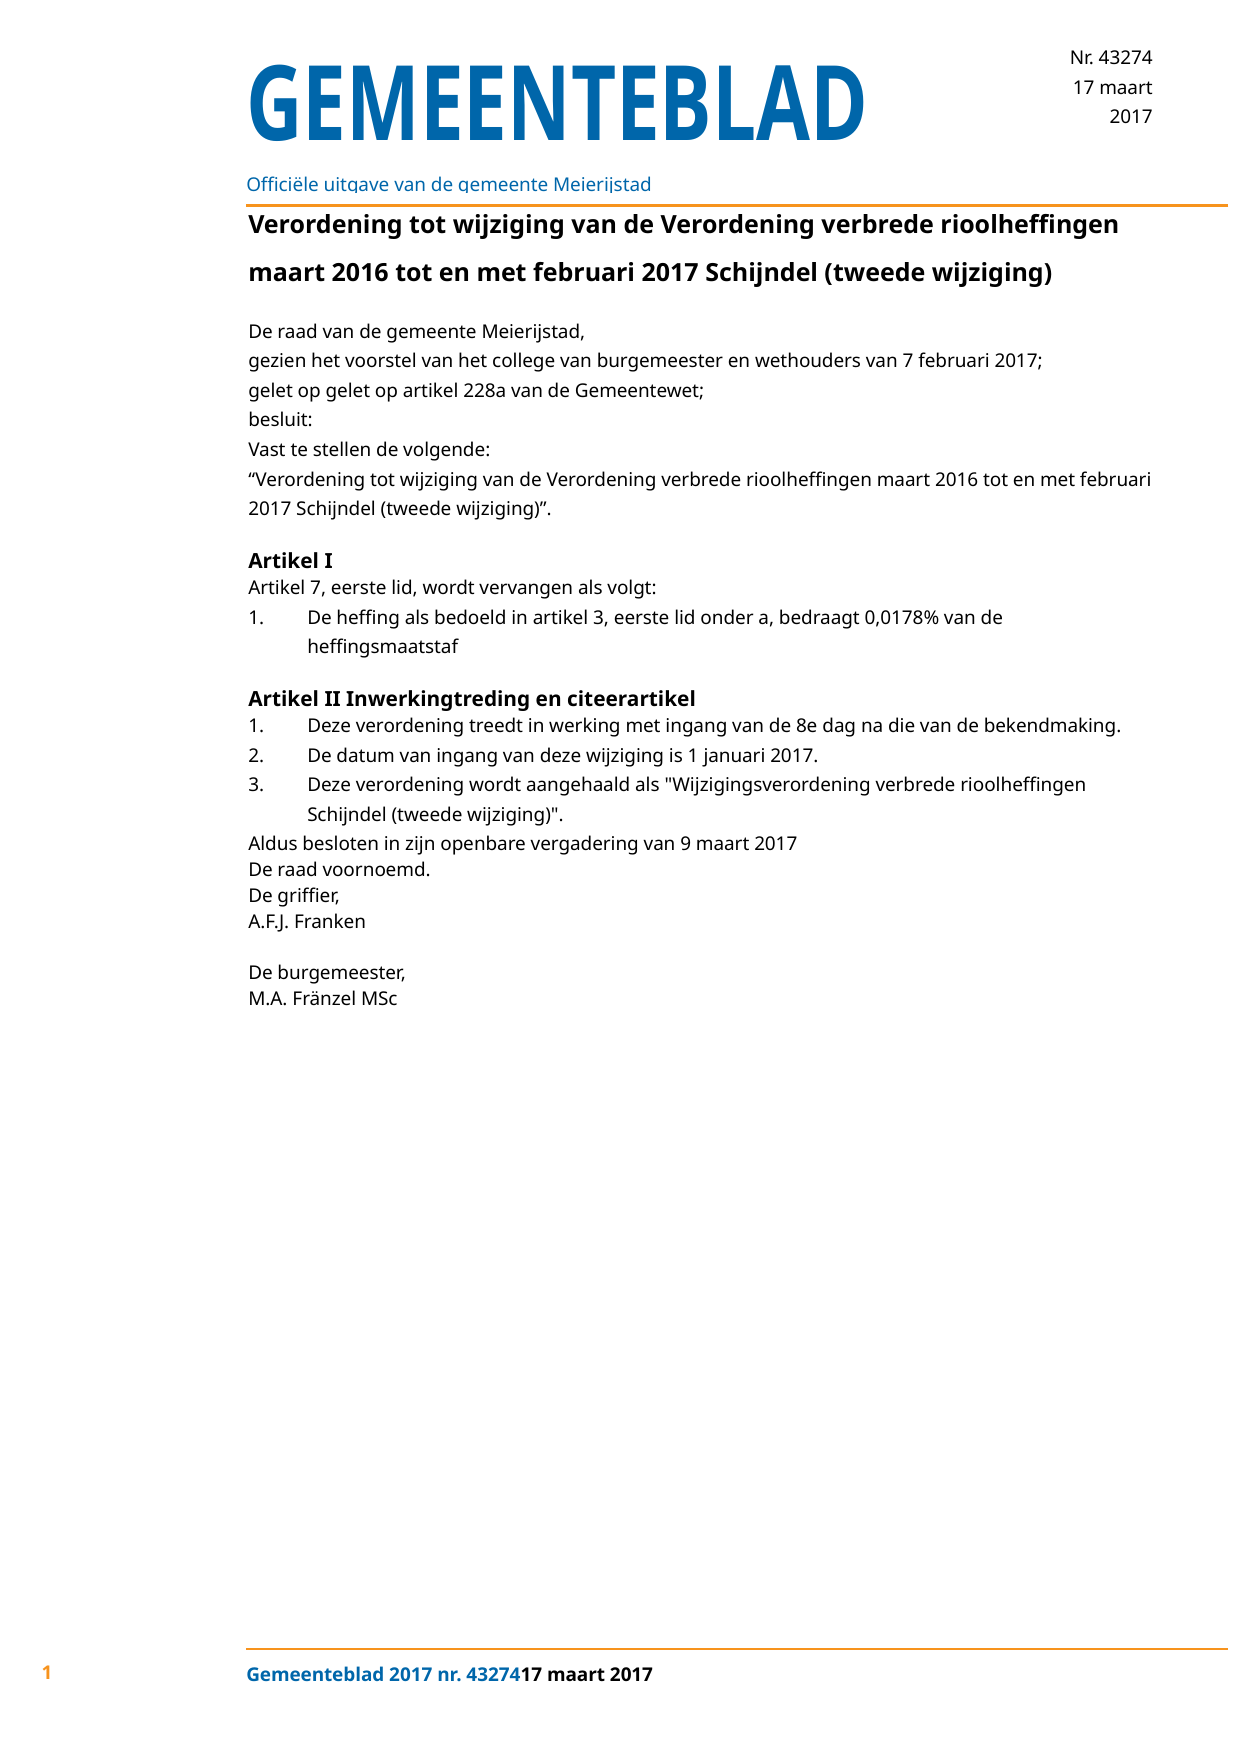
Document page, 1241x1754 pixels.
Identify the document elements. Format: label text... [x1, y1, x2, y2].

text M.A. Fränzel MSc [248, 985, 1152, 1011]
list Deze verordening treedt in werking met ingang van de 8e dag na die van de bekendmaking. [248, 712, 1152, 738]
list De datum van ingang van deze wijziging is 1 januari 2017. [248, 742, 1152, 768]
text De raad van de gemeente Meierijstad, [248, 318, 1152, 344]
text Artikel I [248, 546, 1152, 574]
text De burgemeester, [248, 959, 1152, 985]
text Artikel 7, eerste lid, wordt vervangen als volgt: [248, 574, 1152, 600]
text gezien het voorstel van het college van burgemeester en wethouders van 7 februari 2017; [248, 347, 1152, 373]
list De heffing als bedoeld in artikel 3, eerste lid onder a, bedraagt 0,0178% van de heffingsmaatstaf [248, 604, 1152, 659]
text Vast te stellen de volgende: [248, 436, 1152, 462]
text Artikel II Inwerkingtreding en citeerartikel [248, 684, 1152, 712]
text De griffier, [248, 882, 1152, 908]
text De raad voornoemd. [248, 856, 1152, 882]
picture [41, 47, 231, 172]
text “Verordening tot wijziging van de Verordening verbrede rioolheffingen maart 2016 tot en met februari 2017 Schijndel (tweede wijziging)”. [248, 466, 1152, 521]
text A.F.J. Franken [248, 908, 1152, 933]
text Aldus besloten in zijn openbare vergadering van 9 maart 2017 [248, 831, 1152, 856]
text besluit: [248, 407, 1152, 432]
text Verordening tot wijziging van de Verordening verbrede rioolheffingen maart 2016 tot en met februari 2017 Schijndel (tweede wijziging) [248, 207, 1152, 288]
text gelet op gelet op artikel 228a van de Gemeentewet; [248, 377, 1152, 403]
list Deze verordening wordt aangehaald als "Wijzigingsverordening verbrede rioolheffingen Schijndel (tweede wijziging)". [248, 771, 1152, 827]
